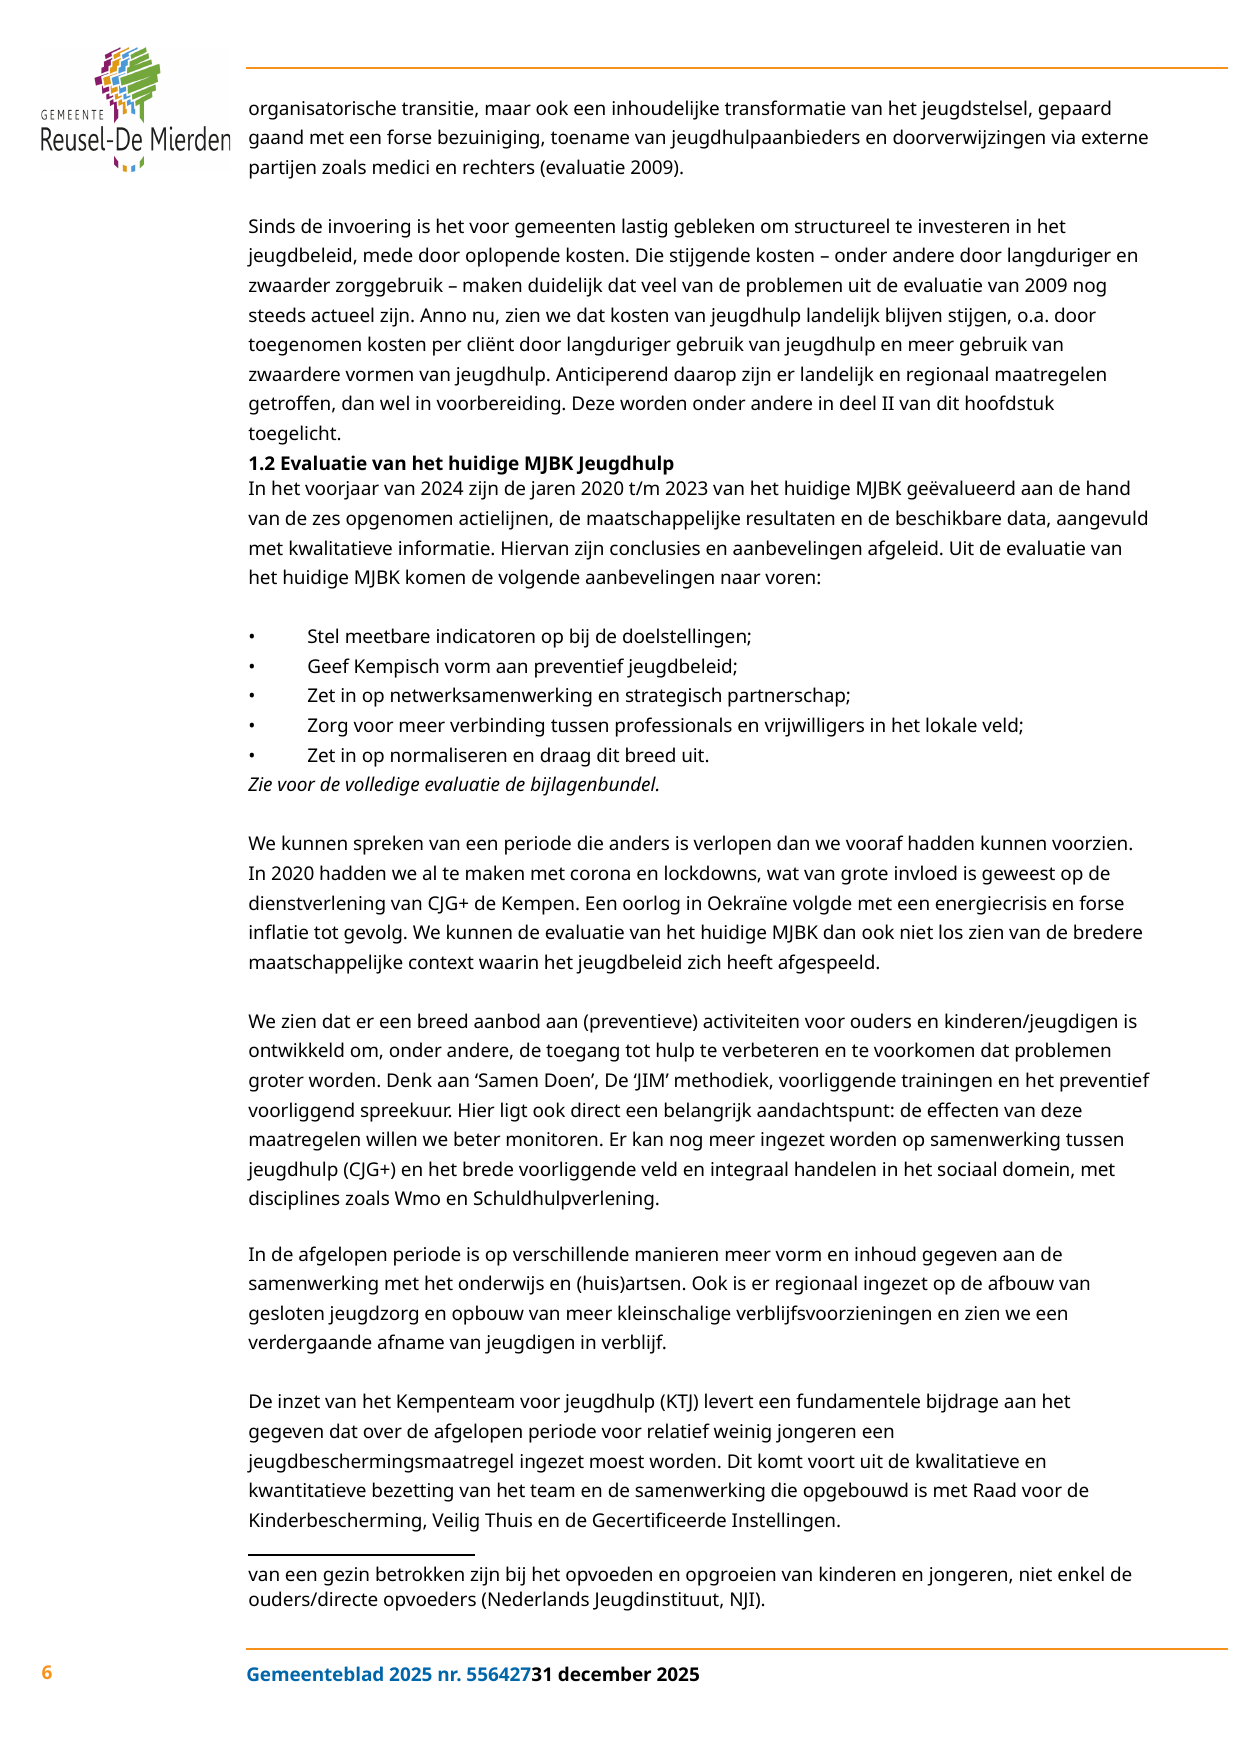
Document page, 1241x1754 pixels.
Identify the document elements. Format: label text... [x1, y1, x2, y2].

text 1.2 Evaluatie van het huidige MJBK Jeugdhulp [248, 450, 1152, 476]
text van een gezin betrokken zijn bij het opvoeden en opgroeien van kinderen en jongeren, niet enkel de ouders/directe opvoeders (Nederlands Jeugdinstituut, NJI). [248, 1561, 1152, 1612]
text Sinds de invoering is het voor gemeenten lastig gebleken om structureel te investeren in het jeugdbeleid, mede door oplopende kosten. Die stijgende kosten – onder andere door langduriger en zwaarder zorggebruik – maken duidelijk dat veel van de problemen uit de evaluatie van 2009 nog steeds actueel zijn. Anno nu, zien we dat kosten van jeugdhulp landelijk blijven stijgen, o.a. door toegenomen kosten per cliënt door langduriger gebruik van jeugdhulp en meer gebruik van zwaardere vormen van jeugdhulp. Anticiperend daarop zijn er landelijk en regionaal maatregelen getroffen, dan wel in voorbereiding. Deze worden onder andere in deel II van dit hoofdstuk toegelicht. [248, 213, 1152, 446]
list Geef Kempisch vorm aan preventief jeugdbeleid; [248, 653, 1152, 679]
text In het voorjaar van 2024 zijn de jaren 2020 t/m 2023 van het huidige MJBK geëvalueerd aan de hand van de zes opgenomen actielijnen, de maatschappelijke resultaten en de beschikbare data, aangevuld met kwalitatieve informatie. Hiervan zijn conclusies en aanbevelingen afgeleid. Uit de evaluatie van het huidige MJBK komen de volgende aanbevelingen naar voren: [248, 476, 1152, 590]
list Zet in op netwerksamenwerking en strategisch partnerschap; [248, 683, 1152, 708]
picture [41, 47, 231, 172]
text Zie voor de volledige evaluatie de bijlagenbundel. [248, 771, 1152, 797]
text We kunnen spreken van een periode die anders is verlopen dan we vooraf hadden kunnen voorzien. In 2020 hadden we al te maken met corona en lockdowns, wat van grote invloed is geweest op de dienstverlening van CJG+ de Kempen. Een oorlog in Oekraïne volgde met een energiecrisis en forse inflatie tot gevolg. We kunnen de evaluatie van het huidige MJBK dan ook niet los zien van de bredere maatschappelijke context waarin het jeugdbeleid zich heeft afgespeeld. [248, 831, 1152, 974]
list Zorg voor meer verbinding tussen professionals en vrijwilligers in het lokale veld; [248, 712, 1152, 738]
text We zien dat er een breed aanbod aan (preventieve) activiteiten voor ouders en kinderen/jeugdigen is ontwikkeld om, onder andere, de toegang tot hulp te verbeteren en te voorkomen dat problemen groter worden. Denk aan ‘Samen Doen’, De ‘JIM’ methodiek, voorliggende trainingen en het preventief voorliggend spreekuur. Hier ligt ook direct een belangrijk aandachtspunt: de effecten van deze maatregelen willen we beter monitoren. Er kan nog meer ingezet worden op samenwerking tussen jeugdhulp (CJG+) en het brede voorliggende veld en integraal handelen in het sociaal domein, met disciplines zoals Wmo en Schuldhulpverlening. [248, 1008, 1152, 1211]
text In de afgelopen periode is op verschillende manieren meer vorm en inhoud gegeven aan de samenwerking met het onderwijs en (huis)artsen. Ook is er regionaal ingezet op de afbouw van gesloten jeugdzorg en opbouw van meer kleinschalige verblijfsvoorzieningen en zien we een verdergaande afname van jeugdigen in verblijf. [248, 1241, 1152, 1355]
text De inzet van het Kempenteam voor jeugdhulp (KTJ) levert een fundamentele bijdrage aan het gegeven dat over de afgelopen periode voor relatief weinig jongeren een jeugdbeschermingsmaatregel ingezet moest worden. Dit komt voort uit de kwalitatieve en kwantitatieve bezetting van het team en de samenwerking die opgebouwd is met Raad voor de Kinderbescherming, Veilig Thuis en de Gecertificeerde Instellingen. [248, 1389, 1152, 1533]
text organisatorische transitie, maar ook een inhoudelijke transformatie van het jeugdstelsel, gepaard gaand met een forse bezuiniging, toename van jeugdhulpaanbieders en doorverwijzingen via externe partijen zoals medici en rechters (evaluatie 2009). [248, 95, 1152, 180]
list Stel meetbare indicatoren op bij de doelstellingen; [248, 623, 1152, 649]
list Zet in op normaliseren en draag dit breed uit. [248, 742, 1152, 767]
